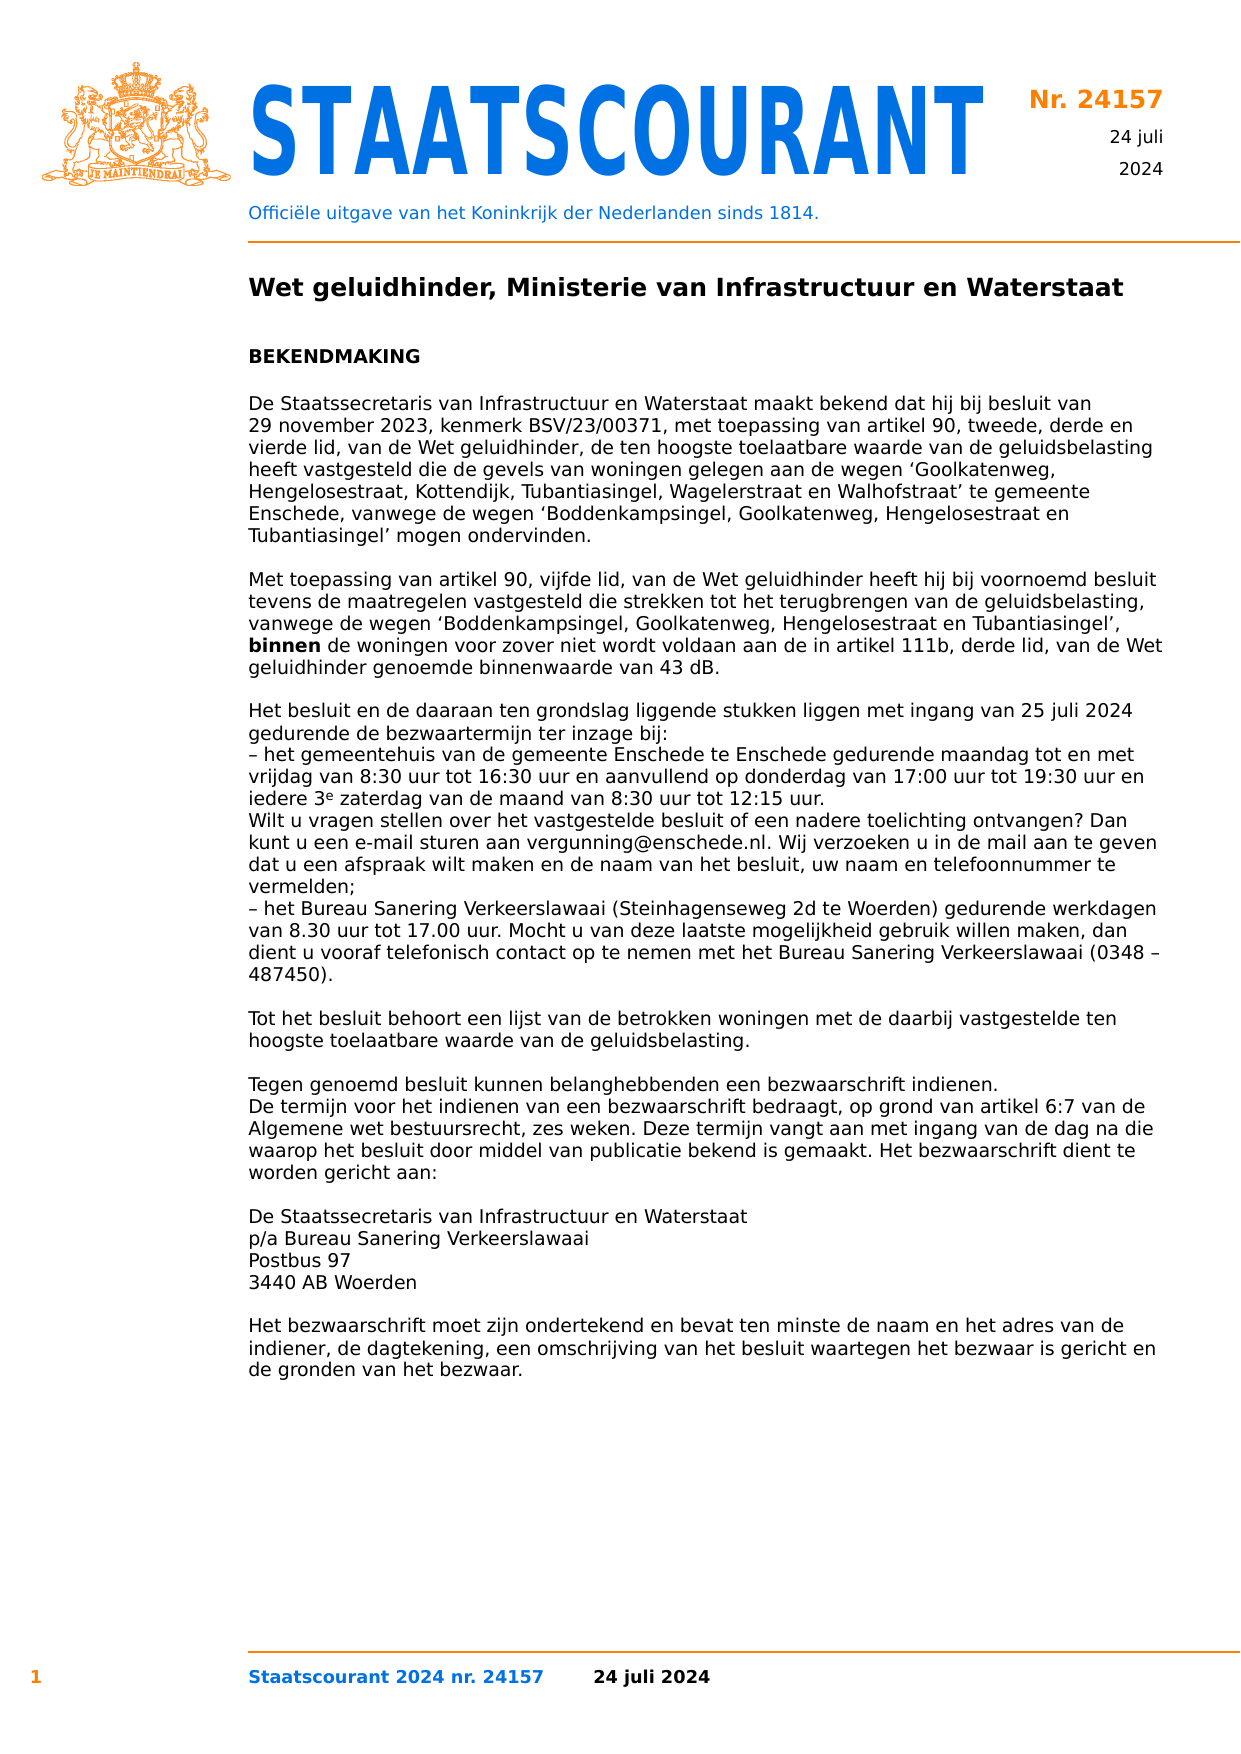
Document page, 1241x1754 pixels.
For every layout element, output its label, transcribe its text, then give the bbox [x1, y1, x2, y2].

picture [41, 62, 231, 186]
table_cell 24 juli [998, 121, 1240, 153]
text Het besluit en de daaraan ten grondslag liggende stukken liggen met ingang van 25 juli 2024 gedurende de bezwaartermijn ter inzage bij: [248, 700, 1163, 744]
text Tegen genoemd besluit kunnen belanghebbenden een bezwaarschrift indienen. [248, 1074, 1163, 1096]
text De termijn voor het indienen van een bezwaarschrift bedraagt, op grond van artikel 6:7 van de Algemene wet bestuursrecht, zes weken. Deze termijn vangt aan met ingang van de dag na die waarop het besluit door middel van publicatie bekend is gemaakt. Het bezwaarschrift dient te worden gericht aan: [248, 1096, 1163, 1184]
text Met toepassing van artikel 90, vijfde lid, van de Wet geluidhinder heeft hij bij voornoemd besluit tevens de maatregelen vastgesteld die strekken tot het terugbrengen van de geluidsbelasting, vanwege de wegen ‘Boddenkampsingel, Goolkatenweg, Hengelosestraat en Tubantiasingel’, binnen de woningen voor zover niet wordt voldaan aan de in artikel 111b, derde lid, van de Wet geluidhinder genoemde binnenwaarde van 43 dB. [248, 569, 1163, 678]
table_cell 2024 [998, 153, 1240, 203]
table_header Nr. 24157 [998, 62, 1240, 121]
text Het bezwaarschrift moet zijn ondertekend en bevat ten minste de naam en het adres van de indiener, de dagtekening, een omschrijving van het besluit waartegen het bezwaar is gericht en de gronden van het bezwaar. [248, 1315, 1163, 1381]
text De Staatssecretaris van Infrastructuur en Waterstaat maakt bekend dat hij bij besluit van 29 november 2023, kenmerk BSV/23/00371, met toepassing van artikel 90, tweede, derde en vierde lid, van de Wet geluidhinder, de ten hoogste toelaatbare waarde van de geluidsbelasting heeft vastgesteld die de gevels van woningen gelegen aan de wegen ‘Goolkatenweg, Hengelosestraat, Kottendijk, Tubantiasingel, Wagelerstraat en Walhofstraat’ te gemeente Enschede, vanwege de wegen ‘Boddenkampsingel, Goolkatenweg, Hengelosestraat en Tubantiasingel’ mogen ondervinden. [248, 393, 1163, 547]
text p/a Bureau Sanering Verkeerslawaai [248, 1228, 1163, 1249]
subtitle Wet geluidhinder, Ministerie van Infrastructuur en Waterstaat [248, 273, 1163, 302]
text Postbus 97 [248, 1249, 1163, 1272]
table_cell Officiële uitgave van het Koninkrijk der Nederlanden sinds 1814. [248, 203, 1240, 241]
text – het Bureau Sanering Verkeerslawaai (Steinhagenseweg 2d te Woerden) gedurende werkdagen van 8.30 uur tot 17.00 uur. Mocht u van deze laatste mogelijkheid gebruik willen maken, dan dient u vooraf telefonisch contact op te nemen met het Bureau Sanering Verkeerslawaai (0348 – 487450). [248, 898, 1163, 986]
text 3440 AB Woerden [248, 1272, 1163, 1293]
text De Staatssecretaris van Infrastructuur en Waterstaat [248, 1206, 1163, 1228]
subtitle BEKENDMAKING [248, 346, 1163, 368]
table_header [25, 62, 248, 241]
text – het gemeentehuis van de gemeente Enschede te Enschede gedurende maandag tot en met vrijdag van 8:30 uur tot 16:30 uur en aanvullend op donderdag van 17:00 uur tot 19:30 uur en iedere 3e zaterdag van de maand van 8:30 uur tot 12:15 uur. [248, 744, 1163, 810]
text Tot het besluit behoort een lijst van de betrokken woningen met de daarbij vastgestelde ten hoogste toelaatbare waarde van de geluidsbelasting. [248, 1008, 1163, 1052]
table_header STAATSCOURANT [248, 62, 998, 203]
text Wilt u vragen stellen over het vastgestelde besluit of een nadere toelichting ontvangen? Dan kunt u een e-mail sturen aan vergunning@enschede.nl. Wij verzoeken u in de mail aan te geven dat u een afspraak wilt maken en de naam van het besluit, uw naam en telefoonnummer te vermelden; [248, 810, 1163, 898]
